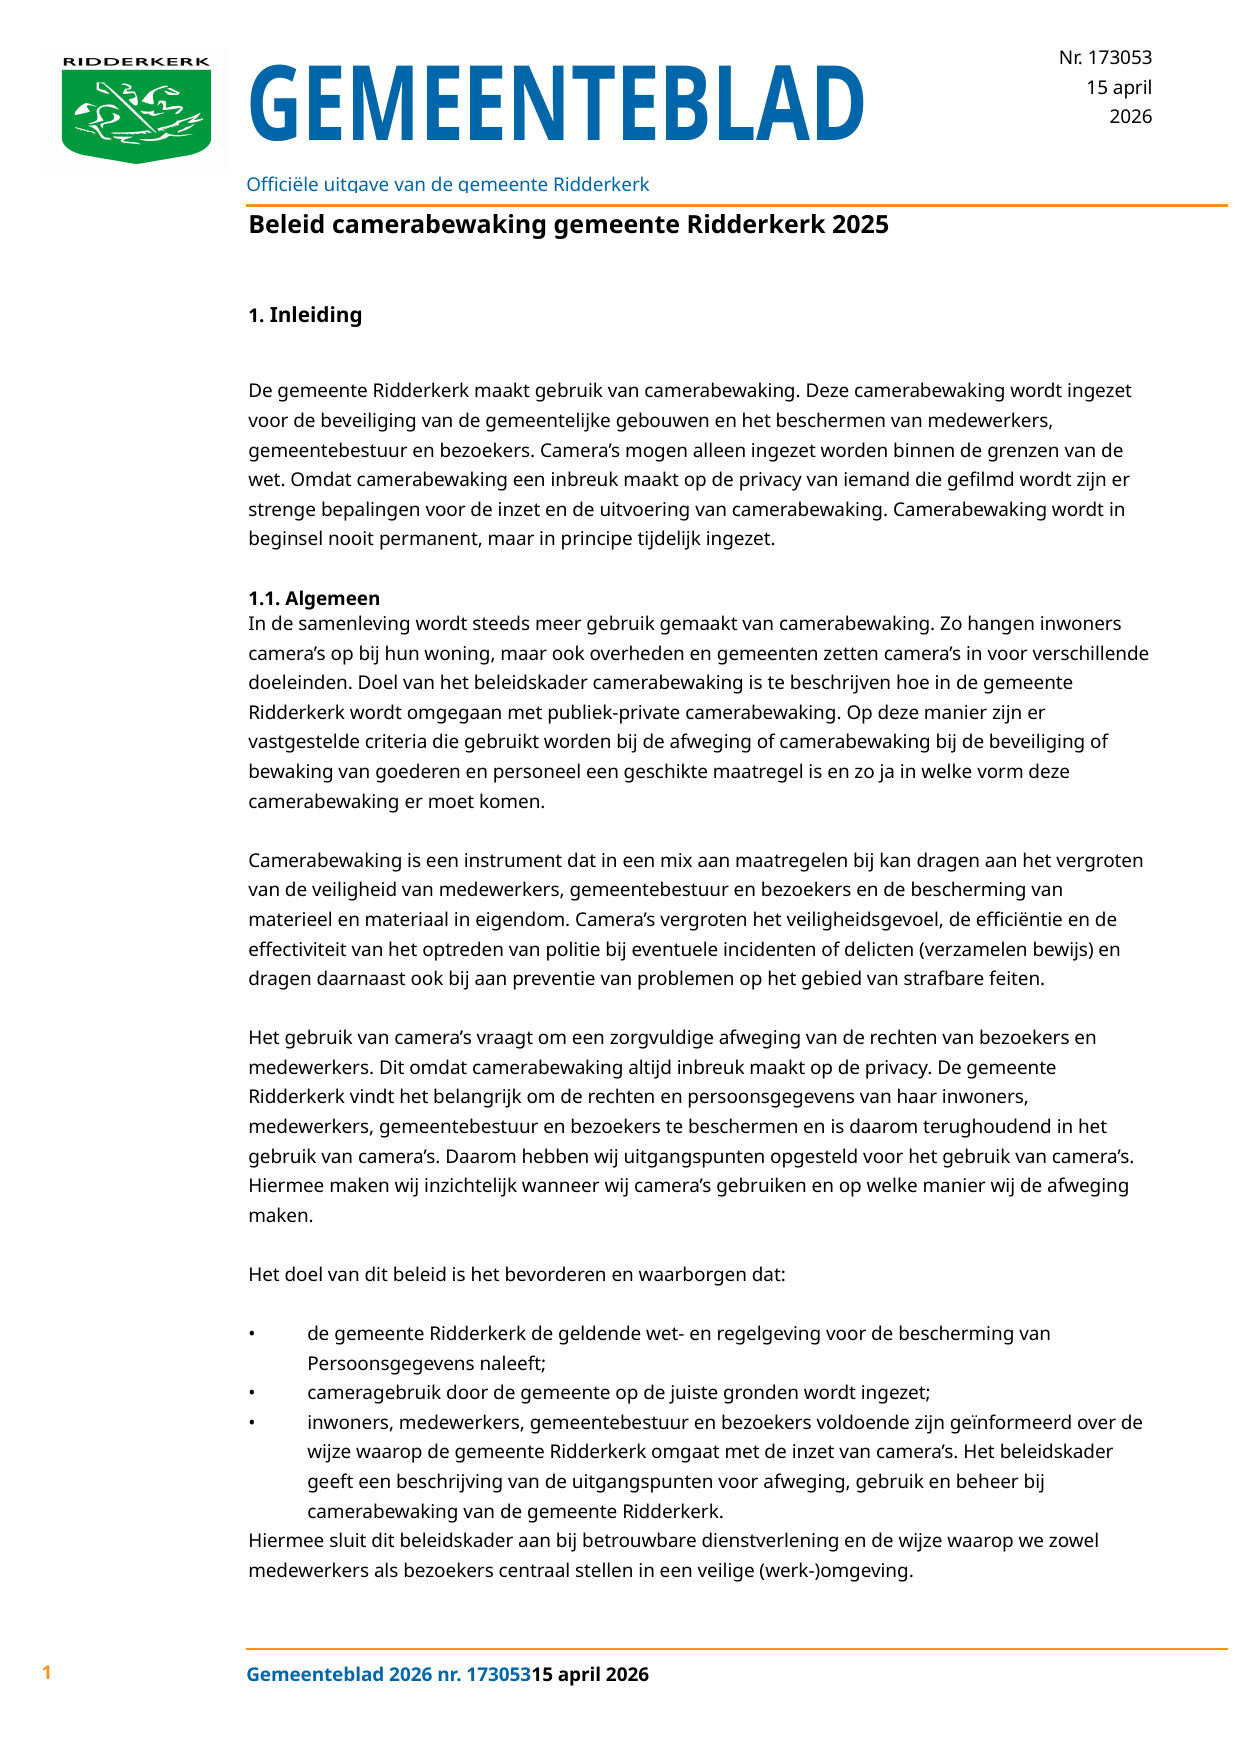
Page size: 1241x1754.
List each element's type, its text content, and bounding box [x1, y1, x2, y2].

text 1. Inleiding [248, 300, 1152, 328]
picture [41, 47, 231, 172]
list de gemeente Ridderkerk de geldende wet- en regelgeving voor de bescherming van Persoonsgegevens naleeft; [248, 1320, 1152, 1376]
text De gemeente Ridderkerk maakt gebruik van camerabewaking. Deze camerabewaking wordt ingezet voor de beveiliging van de gemeentelijke gebouwen en het beschermen van medewerkers, gemeentebestuur en bezoekers. Camera’s mogen alleen ingezet worden binnen de grenzen van de wet. Omdat camerabewaking een inbreuk maakt op de privacy van iemand die gefilmd wordt zijn er strenge bepalingen voor de inzet en de uitvoering van camerabewaking. Camerabewaking wordt in beginsel nooit permanent, maar in principe tijdelijk ingezet. [248, 378, 1152, 551]
text Het gebruik van camera’s vraagt om een zorgvuldige afweging van de rechten van bezoekers en medewerkers. Dit omdat camerabewaking altijd inbreuk maakt op de privacy. De gemeente Ridderkerk vindt het belangrijk om de rechten en persoonsgegevens van haar inwoners, medewerkers, gemeentebestuur en bezoekers te beschermen en is daarom terughoudend in het gebruik van camera’s. Daarom hebben wij uitgangspunten opgesteld voor het gebruik van camera’s. Hiermee maken wij inzichtelijk wanneer wij camera’s gebruiken en op welke manier wij de afweging maken. [248, 1024, 1152, 1228]
text Hiermee sluit dit beleidskader aan bij betrouwbare dienstverlening en de wijze waarop we zowel medewerkers als bezoekers centraal stellen in een veilige (werk-)omgeving. [248, 1527, 1152, 1583]
list cameragebruik door de gemeente op de juiste gronden wordt ingezet; [248, 1379, 1152, 1405]
text In de samenleving wordt steeds meer gebruik gemaakt van camerabewaking. Zo hangen inwoners camera’s op bij hun woning, maar ook overheden en gemeenten zetten camera’s in voor verschillende doeleinden. Doel van het beleidskader camerabewaking is te beschrijven hoe in de gemeente Ridderkerk wordt omgegaan met publiek-private camerabewaking. Op deze manier zijn er vastgestelde criteria die gebruikt worden bij de afweging of camerabewaking bij de beveiliging of bewaking van goederen en personeel een geschikte maatregel is en zo ja in welke vorm deze camerabewaking er moet komen. [248, 610, 1152, 814]
text Beleid camerabewaking gemeente Ridderkerk 2025 [248, 207, 1152, 241]
list inwoners, medewerkers, gemeentebestuur en bezoekers voldoende zijn geïnformeerd over de wijze waarop de gemeente Ridderkerk omgaat met de inzet van camera’s. Het beleidskader geeft een beschrijving van de uitgangspunten voor afweging, gebruik en beheer bij camerabewaking van de gemeente Ridderkerk. [248, 1409, 1152, 1524]
text 1.1. Algemeen [248, 585, 1152, 610]
text Het doel van dit beleid is het bevorderen en waarborgen dat: [248, 1261, 1152, 1287]
text Camerabewaking is een instrument dat in een mix aan maatregelen bij kan dragen aan het vergroten van de veiligheid van medewerkers, gemeentebestuur en bezoekers en de bescherming van materieel en materiaal in eigendom. Camera’s vergroten het veiligheidsgevoel, de efficiëntie en de effectiviteit van het optreden van politie bij eventuele incidenten of delicten (verzamelen bewijs) en dragen daarnaast ook bij aan preventie van problemen op het gebied van strafbare feiten. [248, 847, 1152, 991]
